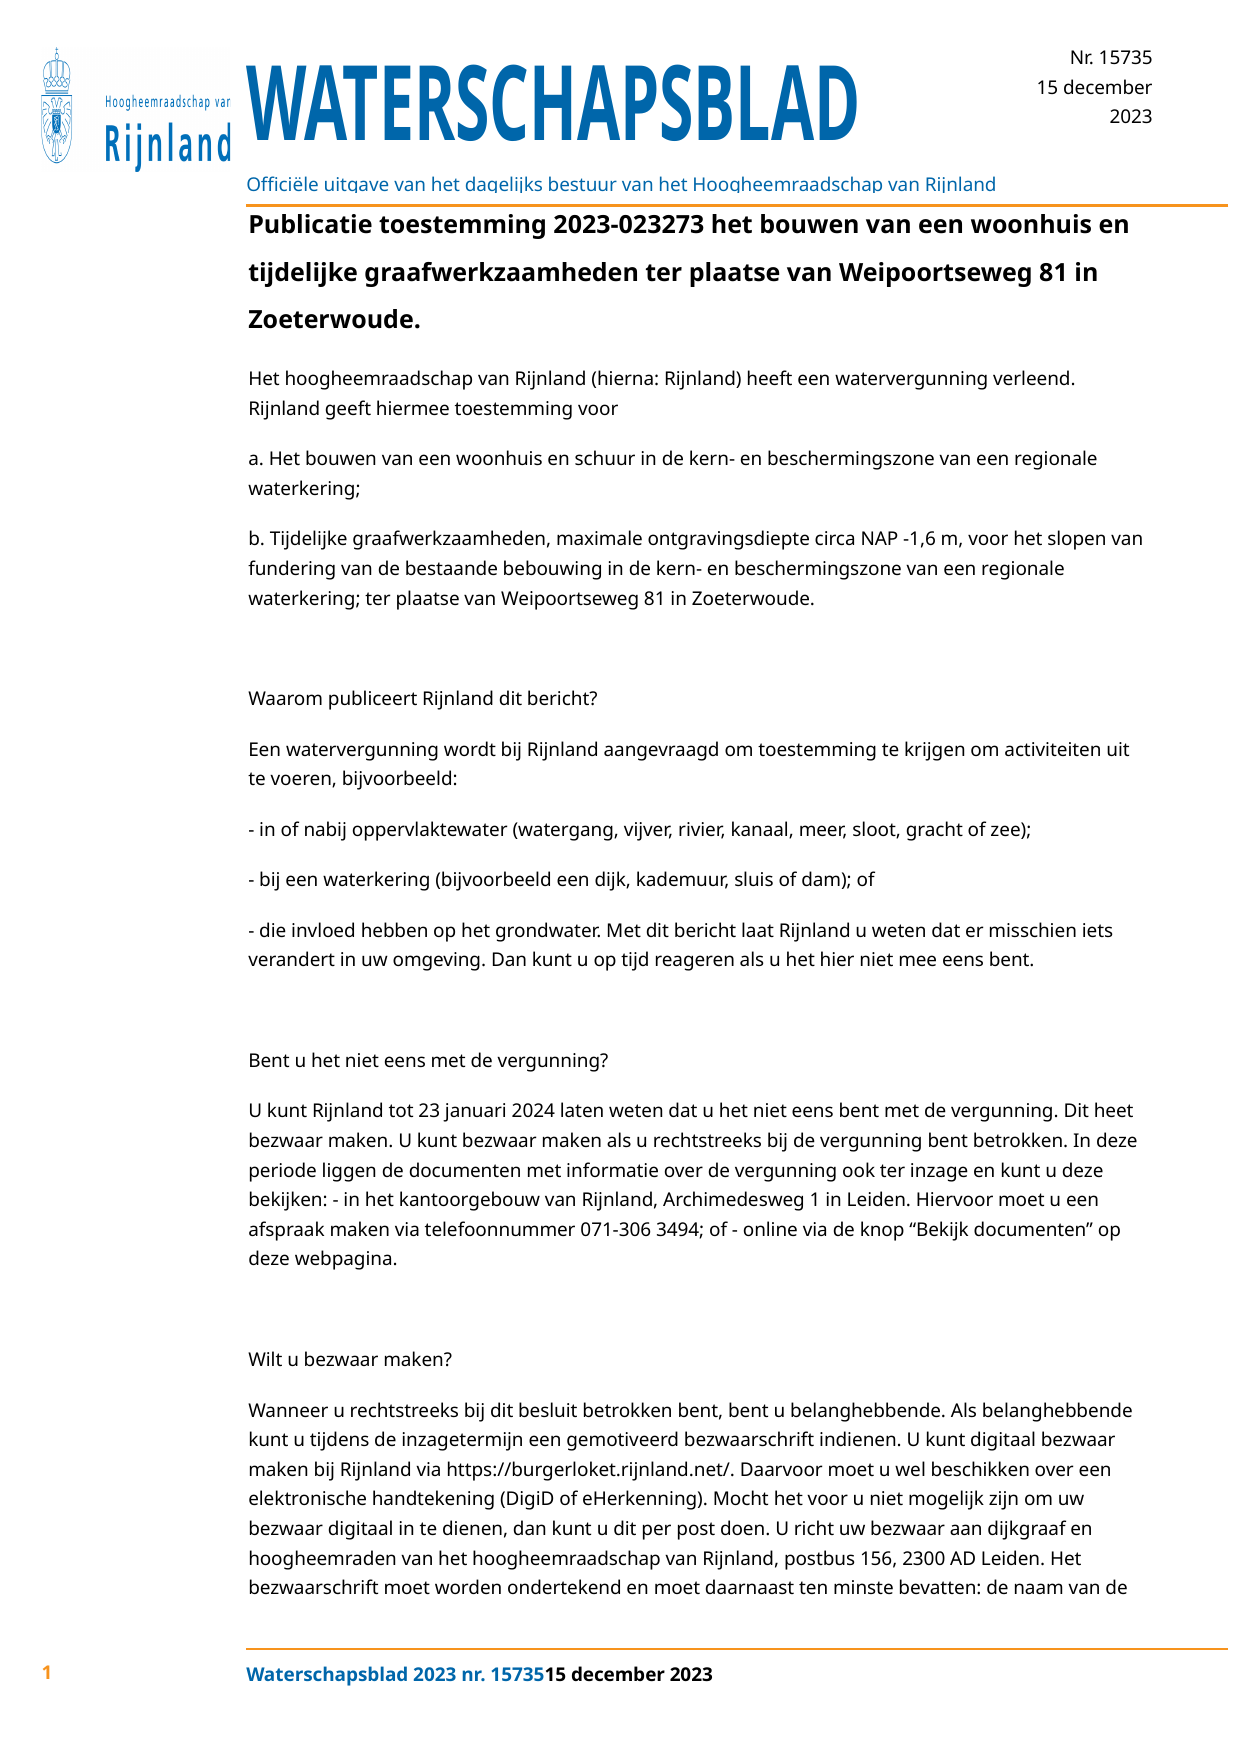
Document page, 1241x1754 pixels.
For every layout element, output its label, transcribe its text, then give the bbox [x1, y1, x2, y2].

text a. Het bouwen van een woonhuis en schuur in de kern- en beschermingszone van een regionale waterkering; [248, 446, 1152, 501]
text Wilt u bezwaar maken? [248, 1346, 1152, 1372]
text - die invloed hebben op het grondwater. Met dit bericht laat Rijnland u weten dat er misschien iets verandert in uw omgeving. Dan kunt u op tijd reageren als u het hier niet mee eens bent. [248, 917, 1152, 972]
text Een watervergunning wordt bij Rijnland aangevraagd om toestemming te krijgen om activiteiten uit te voeren, bijvoorbeeld: [248, 736, 1152, 791]
text Het hoogheemraadschap van Rijnland (hierna: Rijnland) heeft een watervergunning verleend. Rijnland geeft hiermee toestemming voor [248, 366, 1152, 421]
text - bij een waterkering (bijvoorbeeld een dijk, kademuur, sluis of dam); of [248, 866, 1152, 892]
text b. Tijdelijke graafwerkzaamheden, maximale ontgravingsdiepte circa NAP -1,6 m, voor het slopen van fundering van de bestaande bebouwing in de kern- en beschermingszone van een regionale waterkering; ter plaatse van Weipoortseweg 81 in Zoeterwoude. [248, 526, 1152, 610]
text Bent u het niet eens met de vergunning? [248, 1047, 1152, 1073]
text Wanneer u rechtstreeks bij dit besluit betrokken bent, bent u belanghebbende. Als belanghebbende kunt u tijdens de inzagetermijn een gemotiveerd bezwaarschrift indienen. U kunt digitaal bezwaar maken bij Rijnland via https://burgerloket.rijnland.net/. Daarvoor moet u wel beschikken over een elektronische handtekening (DigiD of eHerkenning). Mocht het voor u niet mogelijk zijn om uw bezwaar digitaal in te dienen, dan kunt u dit per post doen. U richt uw bezwaar aan dijkgraaf en hoogheemraden van het hoogheemraadschap van Rijnland, postbus 156, 2300 AD Leiden. Het bezwaarschrift moet worden ondertekend en moet daarnaast ten minste bevatten: de naam van de [248, 1397, 1152, 1600]
text - in of nabij oppervlaktewater (watergang, vijver, rivier, kanaal, meer, sloot, gracht of zee); [248, 816, 1152, 842]
text U kunt Rijnland tot 23 januari 2024 laten weten dat u het niet eens bent met de vergunning. Dit heet bezwaar maken. U kunt bezwaar maken als u rechtstreeks bij de vergunning bent betrokken. In deze periode liggen de documenten met informatie over de vergunning ook ter inzage en kunt u deze bekijken: - in het kantoorgebouw van Rijnland, Archimedesweg 1 in Leiden. Hiervoor moet u een afspraak maken via telefoonnummer 071-306 3494; of - online via de knop “Bekijk documenten” op deze webpagina. [248, 1098, 1152, 1271]
picture [41, 47, 231, 172]
text Publicatie toestemming 2023-023273 het bouwen van een woonhuis en tijdelijke graafwerkzaamheden ter plaatse van Weipoortseweg 81 in Zoeterwoude. [248, 207, 1152, 336]
text Waarom publiceert Rijnland dit bericht? [248, 686, 1152, 711]
